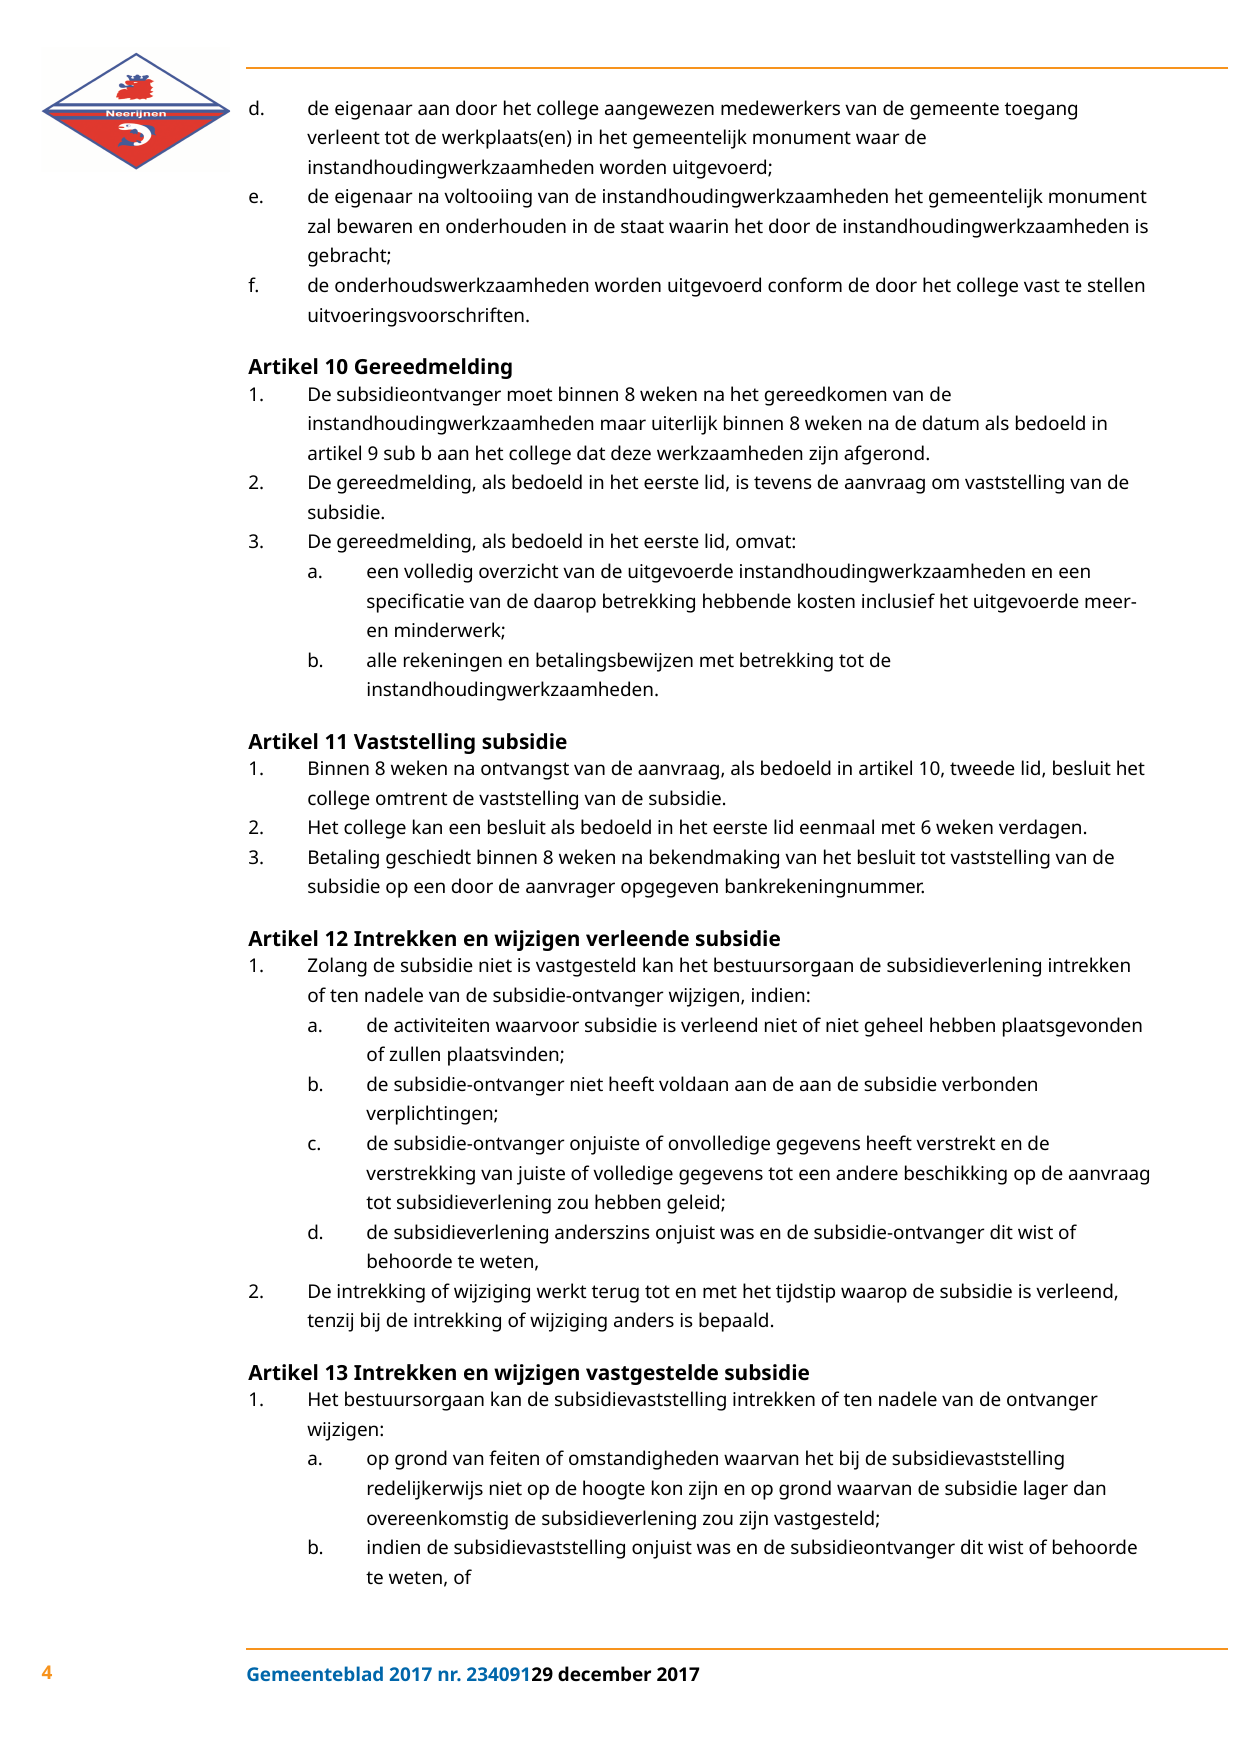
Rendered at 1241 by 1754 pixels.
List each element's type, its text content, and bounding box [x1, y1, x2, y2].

text Artikel 11 Vaststelling subsidie [248, 727, 1152, 755]
picture [41, 47, 231, 172]
list De subsidieontvanger moet binnen 8 weken na het gereedkomen van de instandhoudingwerkzaamheden maar uiterlijk binnen 8 weken na de datum als bedoeld in artikel 9 sub b aan het college dat deze werkzaamheden zijn afgerond. [248, 381, 1152, 466]
list De gereedmelding, als bedoeld in het eerste lid, is tevens de aanvraag om vaststelling van de subsidie. [248, 469, 1152, 525]
list De intrekking of wijziging werkt terug tot en met het tijdstip waarop de subsidie is verleend, tenzij bij de intrekking of wijziging anders is bepaald. [248, 1278, 1152, 1333]
list De gereedmelding, als bedoeld in het eerste lid, omvat: [248, 529, 1152, 554]
list alle rekeningen en betalingsbewijzen met betrekking tot de instandhoudingwerkzaamheden. [307, 647, 1152, 702]
text Artikel 13 Intrekken en wijzigen vastgestelde subsidie [248, 1358, 1152, 1386]
list de activiteiten waarvoor subsidie is verleend niet of niet geheel hebben plaatsgevonden of zullen plaatsvinden; [307, 1012, 1152, 1067]
list de eigenaar na voltooiing van de instandhoudingwerkzaamheden het gemeentelijk monument zal bewaren en onderhouden in de staat waarin het door de instandhoudingwerkzaamheden is gebracht; [248, 183, 1152, 268]
list Het bestuursorgaan kan de subsidievaststelling intrekken of ten nadele van de ontvanger wijzigen: [248, 1386, 1152, 1442]
text Artikel 10 Gereedmelding [248, 352, 1152, 381]
text Artikel 12 Intrekken en wijzigen verleende subsidie [248, 924, 1152, 953]
list een volledig overzicht van de uitgevoerde instandhoudingwerkzaamheden en een specificatie van de daarop betrekking hebbende kosten inclusief het uitgevoerde meer- en minderwerk; [307, 558, 1152, 643]
list Binnen 8 weken na ontvangst van de aanvraag, als bedoeld in artikel 10, tweede lid, besluit het college omtrent de vaststelling van de subsidie. [248, 755, 1152, 811]
list Zolang de subsidie niet is vastgesteld kan het bestuursorgaan de subsidieverlening intrekken of ten nadele van de subsidie-ontvanger wijzigen, indien: [248, 953, 1152, 1008]
list de eigenaar aan door het college aangewezen medewerkers van de gemeente toegang verleent tot de werkplaats(en) in het gemeentelijk monument waar de instandhoudingwerkzaamheden worden uitgevoerd; [248, 95, 1152, 180]
list Het college kan een besluit als bedoeld in het eerste lid eenmaal met 6 weken verdagen. [248, 814, 1152, 840]
list de onderhoudswerkzaamheden worden uitgevoerd conform de door het college vast te stellen uitvoeringsvoorschriften. [248, 272, 1152, 328]
list de subsidie-ontvanger onjuiste of onvolledige gegevens heeft verstrekt en de verstrekking van juiste of volledige gegevens tot een andere beschikking op de aanvraag tot subsidieverlening zou hebben geleid; [307, 1130, 1152, 1215]
list de subsidie-ontvanger niet heeft voldaan aan de aan de subsidie verbonden verplichtingen; [307, 1071, 1152, 1126]
list de subsidieverlening anderszins onjuist was en de subsidie-ontvanger dit wist of behoorde te weten, [307, 1219, 1152, 1274]
list op grond van feiten of omstandigheden waarvan het bij de subsidievaststelling redelijkerwijs niet op de hoogte kon zijn en op grond waarvan de subsidie lager dan overeenkomstig de subsidieverlening zou zijn vastgesteld; [307, 1446, 1152, 1531]
list indien de subsidievaststelling onjuist was en de subsidieontvanger dit wist of behoorde te weten, of [307, 1534, 1152, 1590]
list Betaling geschiedt binnen 8 weken na bekendmaking van het besluit tot vaststelling van de subsidie op een door de aanvrager opgegeven bankrekeningnummer. [248, 844, 1152, 899]
